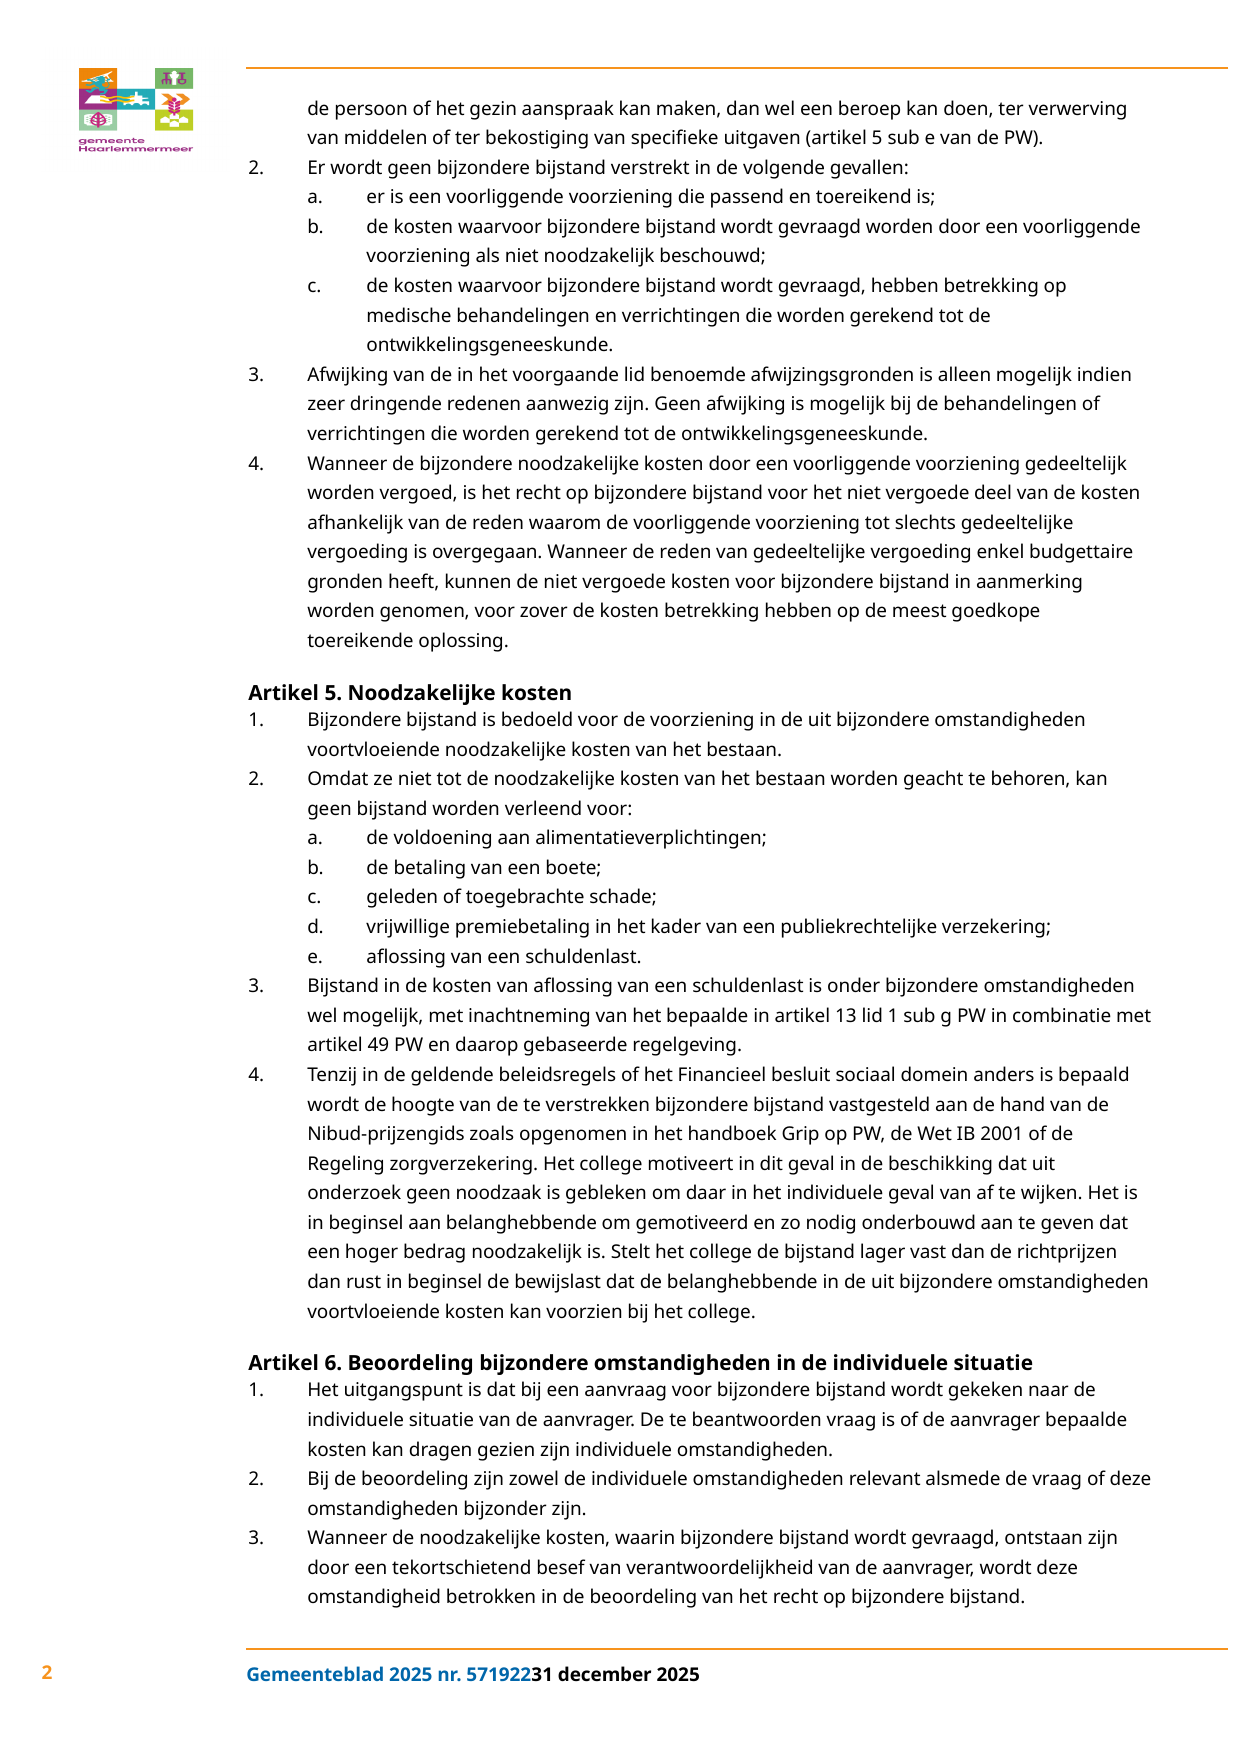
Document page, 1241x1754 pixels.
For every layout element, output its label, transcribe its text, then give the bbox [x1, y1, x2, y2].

list vrijwillige premiebetaling in het kader van een publiekrechtelijke verzekering; [307, 913, 1152, 939]
text Artikel 5. Noodzakelijke kosten [248, 678, 1152, 706]
list de persoon of het gezin aanspraak kan maken, dan wel een beroep kan doen, ter verwerving van middelen of ter bekostiging van specifieke uitgaven (artikel 5 sub e van de PW). [248, 95, 1152, 150]
text Artikel 6. Beoordeling bijzondere omstandigheden in de individuele situatie [248, 1348, 1152, 1377]
list Omdat ze niet tot de noodzakelijke kosten van het bestaan worden geacht te behoren, kan geen bijstand worden verleend voor: [248, 765, 1152, 821]
list Wanneer de noodzakelijke kosten, waarin bijzondere bijstand wordt gevraagd, ontstaan zijn door een tekortschietend besef van verantwoordelijkheid van de aanvrager, wordt deze omstandigheid betrokken in de beoordeling van het recht op bijzondere bijstand. [248, 1524, 1152, 1609]
picture [41, 47, 231, 172]
list Afwijking van de in het voorgaande lid benoemde afwijzingsgronden is alleen mogelijk indien zeer dringende redenen aanwezig zijn. Geen afwijking is mogelijk bij de behandelingen of verrichtingen die worden gerekend tot de ontwikkelingsgeneeskunde. [248, 361, 1152, 446]
list de betaling van een boete; [307, 854, 1152, 880]
list Er wordt geen bijzondere bijstand verstrekt in de volgende gevallen: [248, 154, 1152, 180]
list de voldoening aan alimentatieverplichtingen; [307, 824, 1152, 850]
list geleden of toegebrachte schade; [307, 884, 1152, 909]
list Het uitgangspunt is dat bij een aanvraag voor bijzondere bijstand wordt gekeken naar de individuele situatie van de aanvrager. De te beantwoorden vraag is of de aanvrager bepaalde kosten kan dragen gezien zijn individuele omstandigheden. [248, 1377, 1152, 1462]
list Wanneer de bijzondere noodzakelijke kosten door een voorliggende voorziening gedeeltelijk worden vergoed, is het recht op bijzondere bijstand voor het niet vergoede deel van de kosten afhankelijk van de reden waarom de voorliggende voorziening tot slechts gedeeltelijke vergoeding is overgegaan. Wanneer de reden van gedeeltelijke vergoeding enkel budgettaire gronden heeft, kunnen de niet vergoede kosten voor bijzondere bijstand in aanmerking worden genomen, voor zover de kosten betrekking hebben op de meest goedkope toereikende oplossing. [248, 450, 1152, 653]
list aflossing van een schuldenlast. [307, 943, 1152, 968]
list Bijzondere bijstand is bedoeld voor de voorziening in de uit bijzondere omstandigheden voortvloeiende noodzakelijke kosten van het bestaan. [248, 706, 1152, 761]
list de kosten waarvoor bijzondere bijstand wordt gevraagd, hebben betrekking op medische behandelingen en verrichtingen die worden gerekend tot de ontwikkelingsgeneeskunde. [307, 272, 1152, 357]
list Bijstand in de kosten van aflossing van een schuldenlast is onder bijzondere omstandigheden wel mogelijk, met inachtneming van het bepaalde in artikel 13 lid 1 sub g PW in combinatie met artikel 49 PW en daarop gebaseerde regelgeving. [248, 972, 1152, 1057]
list er is een voorliggende voorziening die passend en toereikend is; [307, 183, 1152, 209]
list Bij de beoordeling zijn zowel de individuele omstandigheden relevant alsmede de vraag of deze omstandigheden bijzonder zijn. [248, 1465, 1152, 1521]
list de kosten waarvoor bijzondere bijstand wordt gevraagd worden door een voorliggende voorziening als niet noodzakelijk beschouwd; [307, 213, 1152, 268]
list Tenzij in de geldende beleidsregels of het Financieel besluit sociaal domein anders is bepaald wordt de hoogte van de te verstrekken bijzondere bijstand vastgesteld aan de hand van de Nibud-prijzengids zoals opgenomen in het handboek Grip op PW, de Wet IB 2001 of de Regeling zorgverzekering. Het college motiveert in dit geval in de beschikking dat uit onderzoek geen noodzaak is gebleken om daar in het individuele geval van af te wijken. Het is in beginsel aan belanghebbende om gemotiveerd en zo nodig onderbouwd aan te geven dat een hoger bedrag noodzakelijk is. Stelt het college de bijstand lager vast dan de richtprijzen dan rust in beginsel de bewijslast dat de belanghebbende in de uit bijzondere omstandigheden voortvloeiende kosten kan voorzien bij het college. [248, 1061, 1152, 1323]
